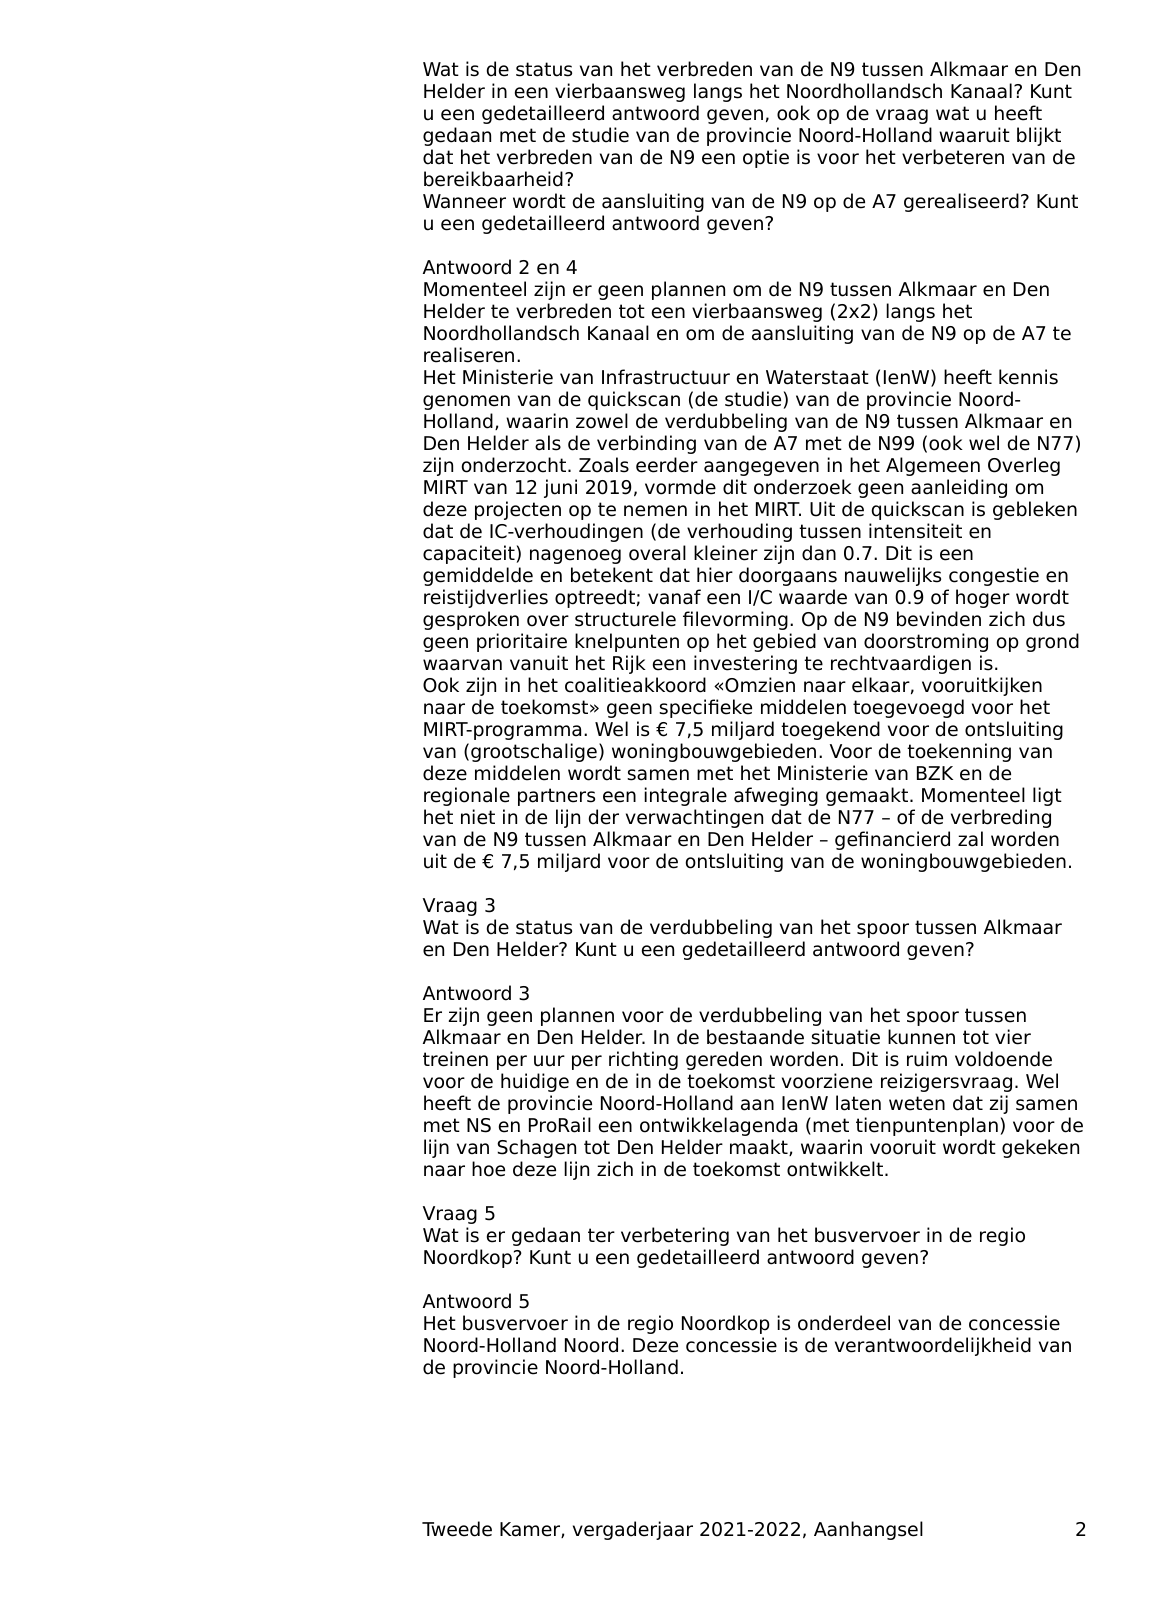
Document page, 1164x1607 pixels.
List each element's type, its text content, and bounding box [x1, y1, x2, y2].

text Antwoord 2 en 4 [422, 257, 1087, 279]
text Vraag 5 [422, 1203, 1087, 1225]
text Vraag 3 [422, 895, 1087, 917]
text Momenteel zijn er geen plannen om de N9 tussen Alkmaar en Den Helder te verbreden tot een vierbaansweg (2x2) langs het Noordhollandsch Kanaal en om de aansluiting van de N9 op de A7 te realiseren. [422, 279, 1087, 367]
text Wat is er gedaan ter verbetering van het busvervoer in de regio Noordkop? Kunt u een gedetailleerd antwoord geven? [422, 1225, 1087, 1269]
text Het Ministerie van Infrastructuur en Waterstaat (IenW) heeft kennis genomen van de quickscan (de studie) van de provincie Noord-Holland, waarin zowel de verdubbeling van de N9 tussen Alkmaar en Den Helder als de verbinding van de A7 met de N99 (ook wel de N77) zijn onderzocht. Zoals eerder aangegeven in het Algemeen Overleg MIRT van 12 juni 2019, vormde dit onderzoek geen aanleiding om deze projecten op te nemen in het MIRT. Uit de quickscan is gebleken dat de IC-verhoudingen (de verhouding tussen intensiteit en capaciteit) nagenoeg overal kleiner zijn dan 0.7. Dit is een gemiddelde en betekent dat hier doorgaans nauwelijks congestie en reistijdverlies optreedt; vanaf een I/C waarde van 0.9 of hoger wordt gesproken over structurele filevorming. Op de N9 bevinden zich dus geen prioritaire knelpunten op het gebied van doorstroming op grond waarvan vanuit het Rijk een investering te rechtvaardigen is. [422, 367, 1087, 675]
text Er zijn geen plannen voor de verdubbeling van het spoor tussen Alkmaar en Den Helder. In de bestaande situatie kunnen tot vier treinen per uur per richting gereden worden. Dit is ruim voldoende voor de huidige en de in de toekomst voorziene reizigersvraag. Wel heeft de provincie Noord-Holland aan IenW laten weten dat zij samen met NS en ProRail een ontwikkelagenda (met tienpuntenplan) voor de lijn van Schagen tot Den Helder maakt, waarin vooruit wordt gekeken naar hoe deze lijn zich in de toekomst ontwikkelt. [422, 1005, 1087, 1181]
text Wat is de status van de verdubbeling van het spoor tussen Alkmaar en Den Helder? Kunt u een gedetailleerd antwoord geven? [422, 917, 1087, 961]
text Antwoord 3 [422, 983, 1087, 1005]
text Ook zijn in het coalitieakkoord «Omzien naar elkaar, vooruitkijken naar de toekomst» geen specifieke middelen toegevoegd voor het MIRT-programma. Wel is € 7,5 miljard toegekend voor de ontsluiting van (grootschalige) woningbouwgebieden. Voor de toekenning van deze middelen wordt samen met het Ministerie van BZK en de regionale partners een integrale afweging gemaakt. Momenteel ligt het niet in de lijn der verwachtingen dat de N77 – of de verbreding van de N9 tussen Alkmaar en Den Helder – gefinancierd zal worden uit de € 7,5 miljard voor de ontsluiting van de woningbouwgebieden. [422, 675, 1087, 872]
text Wanneer wordt de aansluiting van de N9 op de A7 gerealiseerd? Kunt u een gedetailleerd antwoord geven? [422, 191, 1087, 235]
text Antwoord 5 [422, 1291, 1087, 1313]
text Het busvervoer in de regio Noordkop is onderdeel van de concessie Noord-Holland Noord. Deze concessie is de verantwoordelijkheid van de provincie Noord-Holland. [422, 1313, 1087, 1379]
text Wat is de status van het verbreden van de N9 tussen Alkmaar en Den Helder in een vierbaansweg langs het Noordhollandsch Kanaal? Kunt u een gedetailleerd antwoord geven, ook op de vraag wat u heeft gedaan met de studie van de provincie Noord-Holland waaruit blijkt dat het verbreden van de N9 een optie is voor het verbeteren van de bereikbaarheid? [422, 59, 1087, 191]
